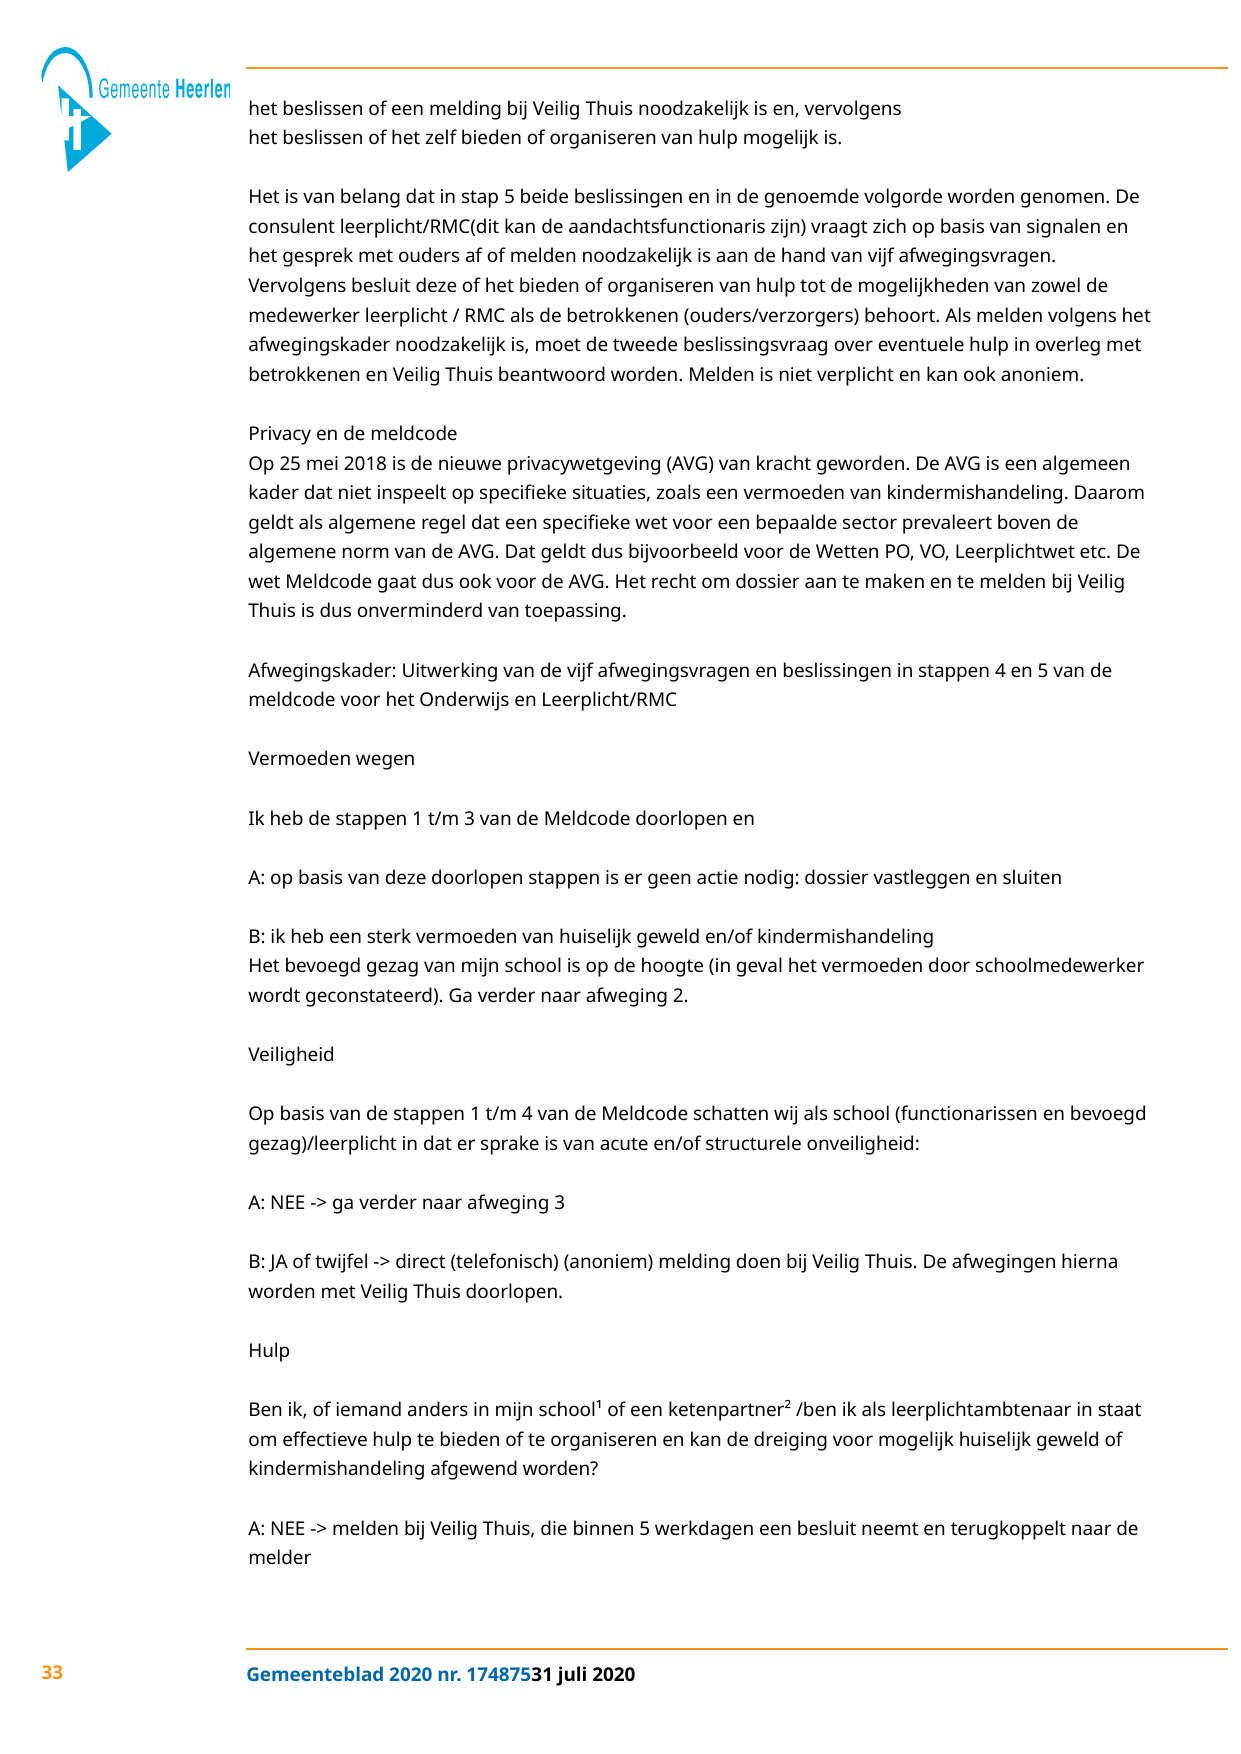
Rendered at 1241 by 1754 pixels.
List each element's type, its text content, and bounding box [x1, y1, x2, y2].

text Het bevoegd gezag van mijn school is op de hoogte (in geval het vermoeden door schoolmedewerker wordt geconstateerd). Ga verder naar afweging 2. [248, 953, 1152, 1008]
text B: ik heb een sterk vermoeden van huiselijk geweld en/of kindermishandeling [248, 923, 1152, 949]
text Hulp [248, 1337, 1152, 1363]
text A: op basis van deze doorlopen stappen is er geen actie nodig: dossier vastleggen en sluiten [248, 864, 1152, 890]
text Afwegingskader: Uitwerking van de vijf afwegingsvragen en beslissingen in stappen 4 en 5 van de meldcode voor het Onderwijs en Leerplicht/RMC [248, 657, 1152, 712]
picture [41, 47, 231, 172]
text het beslissen of een melding bij Veilig Thuis noodzakelijk is en, vervolgens [248, 95, 1152, 121]
text Ben ik, of iemand anders in mijn school¹ of een ketenpartner² /ben ik als leerplichtambtenaar in staat om effectieve hulp te bieden of te organiseren en kan de dreiging voor mogelijk huiselijk geweld of kindermishandeling afgewend worden? [248, 1396, 1152, 1481]
text Veiligheid [248, 1041, 1152, 1067]
text Op basis van de stappen 1 t/m 4 van de Meldcode schatten wij als school (functionarissen en bevoegd gezag)/leerplicht in dat er sprake is van acute en/of structurele onveiligheid: [248, 1101, 1152, 1156]
text Het is van belang dat in stap 5 beide beslissingen en in de genoemde volgorde worden genomen. De consulent leerplicht/RMC(dit kan de aandachtsfunctionaris zijn) vraagt zich op basis van signalen en het gesprek met ouders af of melden noodzakelijk is aan de hand van vijf afwegingsvragen. Vervolgens besluit deze of het bieden of organiseren van hulp tot de mogelijkheden van zowel de medewerker leerplicht / RMC als de betrokkenen (ouders/verzorgers) behoort. Als melden volgens het afwegingskader noodzakelijk is, moet de tweede beslissingsvraag over eventuele hulp in overleg met betrokkenen en Veilig Thuis beantwoord worden. Melden is niet verplicht en kan ook anoniem. [248, 183, 1152, 387]
text A: NEE -> melden bij Veilig Thuis, die binnen 5 werkdagen een besluit neemt en terugkoppelt naar de melder [248, 1515, 1152, 1570]
text B: JA of twijfel -> direct (telefonisch) (anoniem) melding doen bij Veilig Thuis. De afwegingen hierna worden met Veilig Thuis doorlopen. [248, 1248, 1152, 1304]
picture [41, 47, 59, 70]
text Ik heb de stappen 1 t/m 3 van de Meldcode doorlopen en [248, 805, 1152, 831]
text Vermoeden wegen [248, 746, 1152, 771]
text Op 25 mei 2018 is de nieuwe privacywetgeving (AVG) van kracht geworden. De AVG is een algemeen kader dat niet inspeelt op specifieke situaties, zoals een vermoeden van kindermishandeling. Daarom geldt als algemene regel dat een specifieke wet voor een bepaalde sector prevaleert boven de algemene norm van de AVG. Dat geldt dus bijvoorbeeld voor de Wetten PO, VO, Leerplichtwet etc. De wet Meldcode gaat dus ook voor de AVG. Het recht om dossier aan te maken en te melden bij Veilig Thuis is dus onverminderd van toepassing. [248, 450, 1152, 623]
text A: NEE -> ga verder naar afweging 3 [248, 1189, 1152, 1215]
text Privacy en de meldcode [248, 420, 1152, 446]
text het beslissen of het zelf bieden of organiseren van hulp mogelijk is. [248, 124, 1152, 150]
